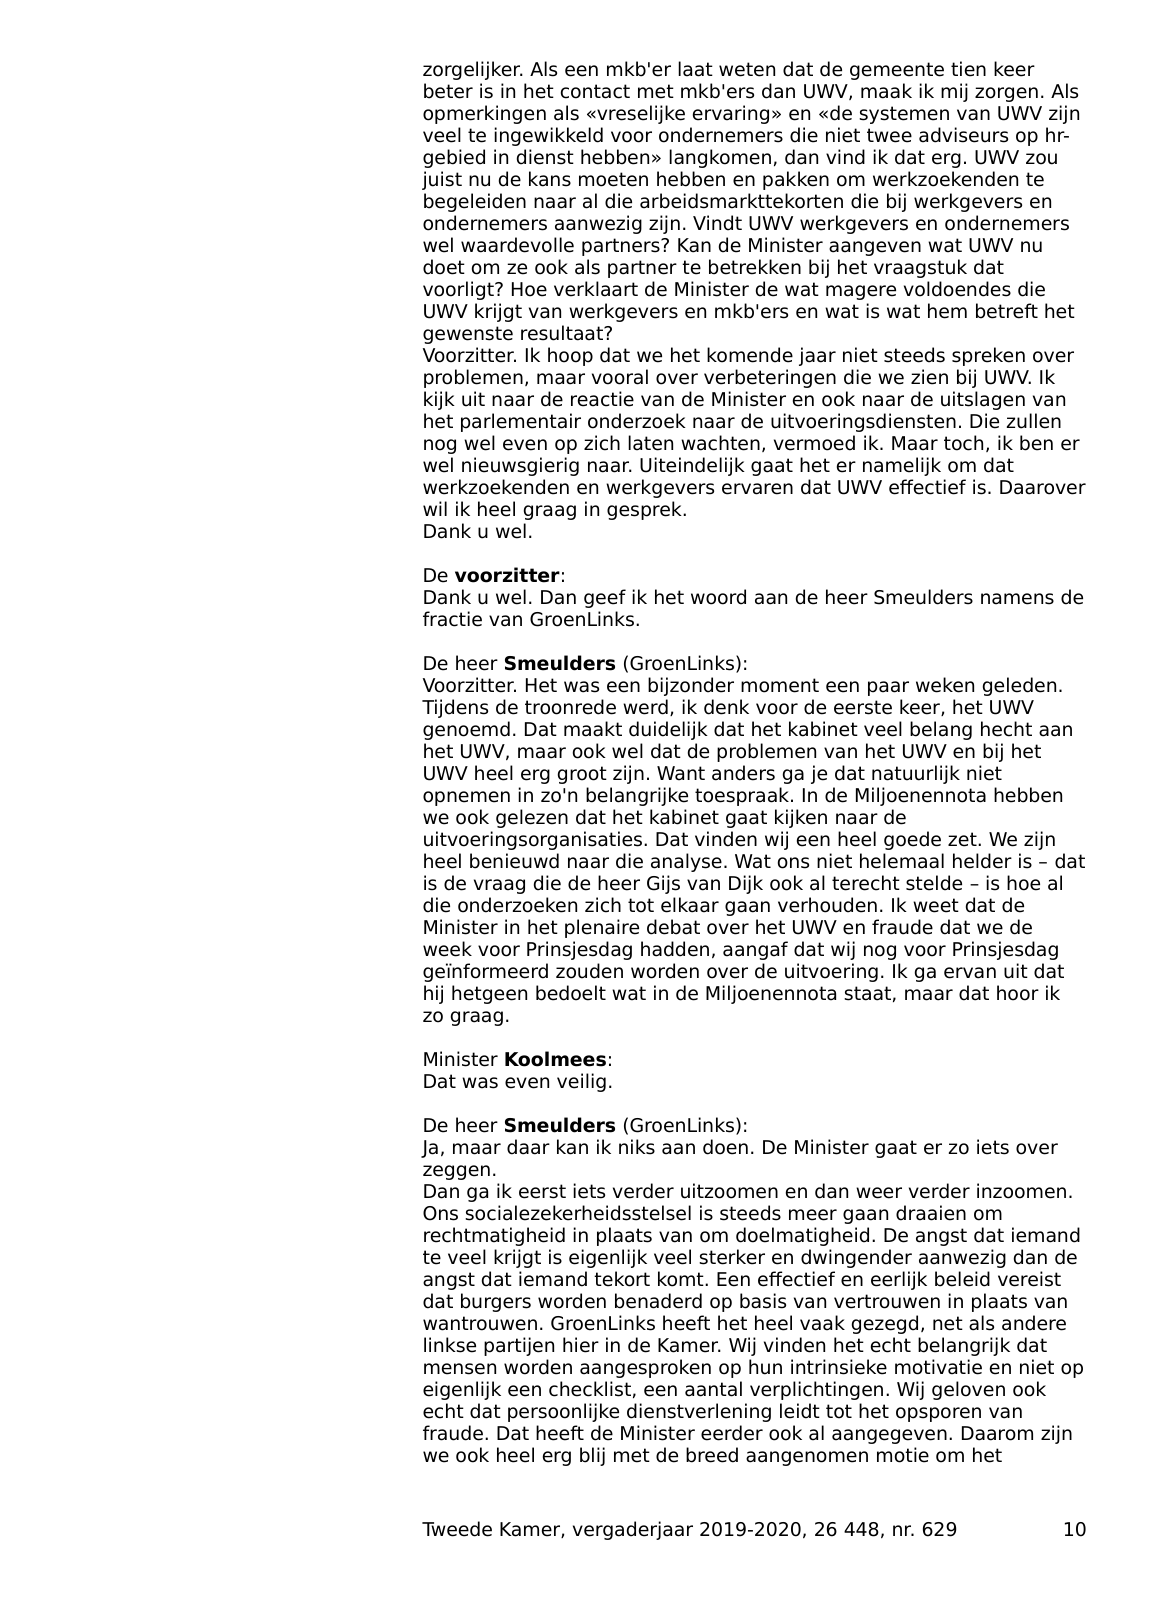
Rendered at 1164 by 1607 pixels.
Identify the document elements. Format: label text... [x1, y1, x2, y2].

text De voorzitter: [422, 565, 1087, 587]
text Dank u wel. Dan geef ik het woord aan de heer Smeulders namens de fractie van GroenLinks. [422, 587, 1087, 631]
text Dank u wel. [422, 521, 1087, 543]
text Dan ga ik eerst iets verder uitzoomen en dan weer verder inzoomen. Ons socialezekerheidsstelsel is steeds meer gaan draaien om rechtmatigheid in plaats van om doelmatigheid. De angst dat iemand te veel krijgt is eigenlijk veel sterker en dwingender aanwezig dan de angst dat iemand tekort komt. Een effectief en eerlijk beleid vereist dat burgers worden benaderd op basis van vertrouwen in plaats van wantrouwen. GroenLinks heeft het heel vaak gezegd, net als andere linkse partijen hier in de Kamer. Wij vinden het echt belangrijk dat mensen worden aangesproken op hun intrinsieke motivatie en niet op eigenlijk een checklist, een aantal verplichtingen. Wij geloven ook echt dat persoonlijke dienstverlening leidt tot het opsporen van fraude. Dat heeft de Minister eerder ook al aangegeven. Daarom zijn we ook heel erg blij met de breed aangenomen motie om het [422, 1181, 1087, 1467]
text Ja, maar daar kan ik niks aan doen. De Minister gaat er zo iets over zeggen. [422, 1137, 1087, 1181]
text De heer Smeulders (GroenLinks): [422, 653, 1087, 675]
text De heer Smeulders (GroenLinks): [422, 1115, 1087, 1137]
text Voorzitter. Ik hoop dat we het komende jaar niet steeds spreken over problemen, maar vooral over verbeteringen die we zien bij UWV. Ik kijk uit naar de reactie van de Minister en ook naar de uitslagen van het parlementair onderzoek naar de uitvoeringsdiensten. Die zullen nog wel even op zich laten wachten, vermoed ik. Maar toch, ik ben er wel nieuwsgierig naar. Uiteindelijk gaat het er namelijk om dat werkzoekenden en werkgevers ervaren dat UWV effectief is. Daarover wil ik heel graag in gesprek. [422, 345, 1087, 521]
text Minister Koolmees: [422, 1049, 1087, 1071]
text Dat was even veilig. [422, 1071, 1087, 1093]
text Voorzitter. Het was een bijzonder moment een paar weken geleden. Tijdens de troonrede werd, ik denk voor de eerste keer, het UWV genoemd. Dat maakt duidelijk dat het kabinet veel belang hecht aan het UWV, maar ook wel dat de problemen van het UWV en bij het UWV heel erg groot zijn. Want anders ga je dat natuurlijk niet opnemen in zo'n belangrijke toespraak. In de Miljoenennota hebben we ook gelezen dat het kabinet gaat kijken naar de uitvoeringsorganisaties. Dat vinden wij een heel goede zet. We zijn heel benieuwd naar die analyse. Wat ons niet helemaal helder is – dat is de vraag die de heer Gijs van Dijk ook al terecht stelde – is hoe al die onderzoeken zich tot elkaar gaan verhouden. Ik weet dat de Minister in het plenaire debat over het UWV en fraude dat we de week voor Prinsjesdag hadden, aangaf dat wij nog voor Prinsjesdag geïnformeerd zouden worden over de uitvoering. Ik ga ervan uit dat hij hetgeen bedoelt wat in de Miljoenennota staat, maar dat hoor ik zo graag. [422, 675, 1087, 1027]
text zorgelijker. Als een mkb'er laat weten dat de gemeente tien keer beter is in het contact met mkb'ers dan UWV, maak ik mij zorgen. Als opmerkingen als «vreselijke ervaring» en «de systemen van UWV zijn veel te ingewikkeld voor ondernemers die niet twee adviseurs op hr-gebied in dienst hebben» langkomen, dan vind ik dat erg. UWV zou juist nu de kans moeten hebben en pakken om werkzoekenden te begeleiden naar al die arbeidsmarkttekorten die bij werkgevers en ondernemers aanwezig zijn. Vindt UWV werkgevers en ondernemers wel waardevolle partners? Kan de Minister aangeven wat UWV nu doet om ze ook als partner te betrekken bij het vraagstuk dat voorligt? Hoe verklaart de Minister de wat magere voldoendes die UWV krijgt van werkgevers en mkb'ers en wat is wat hem betreft het gewenste resultaat? [422, 59, 1087, 345]
